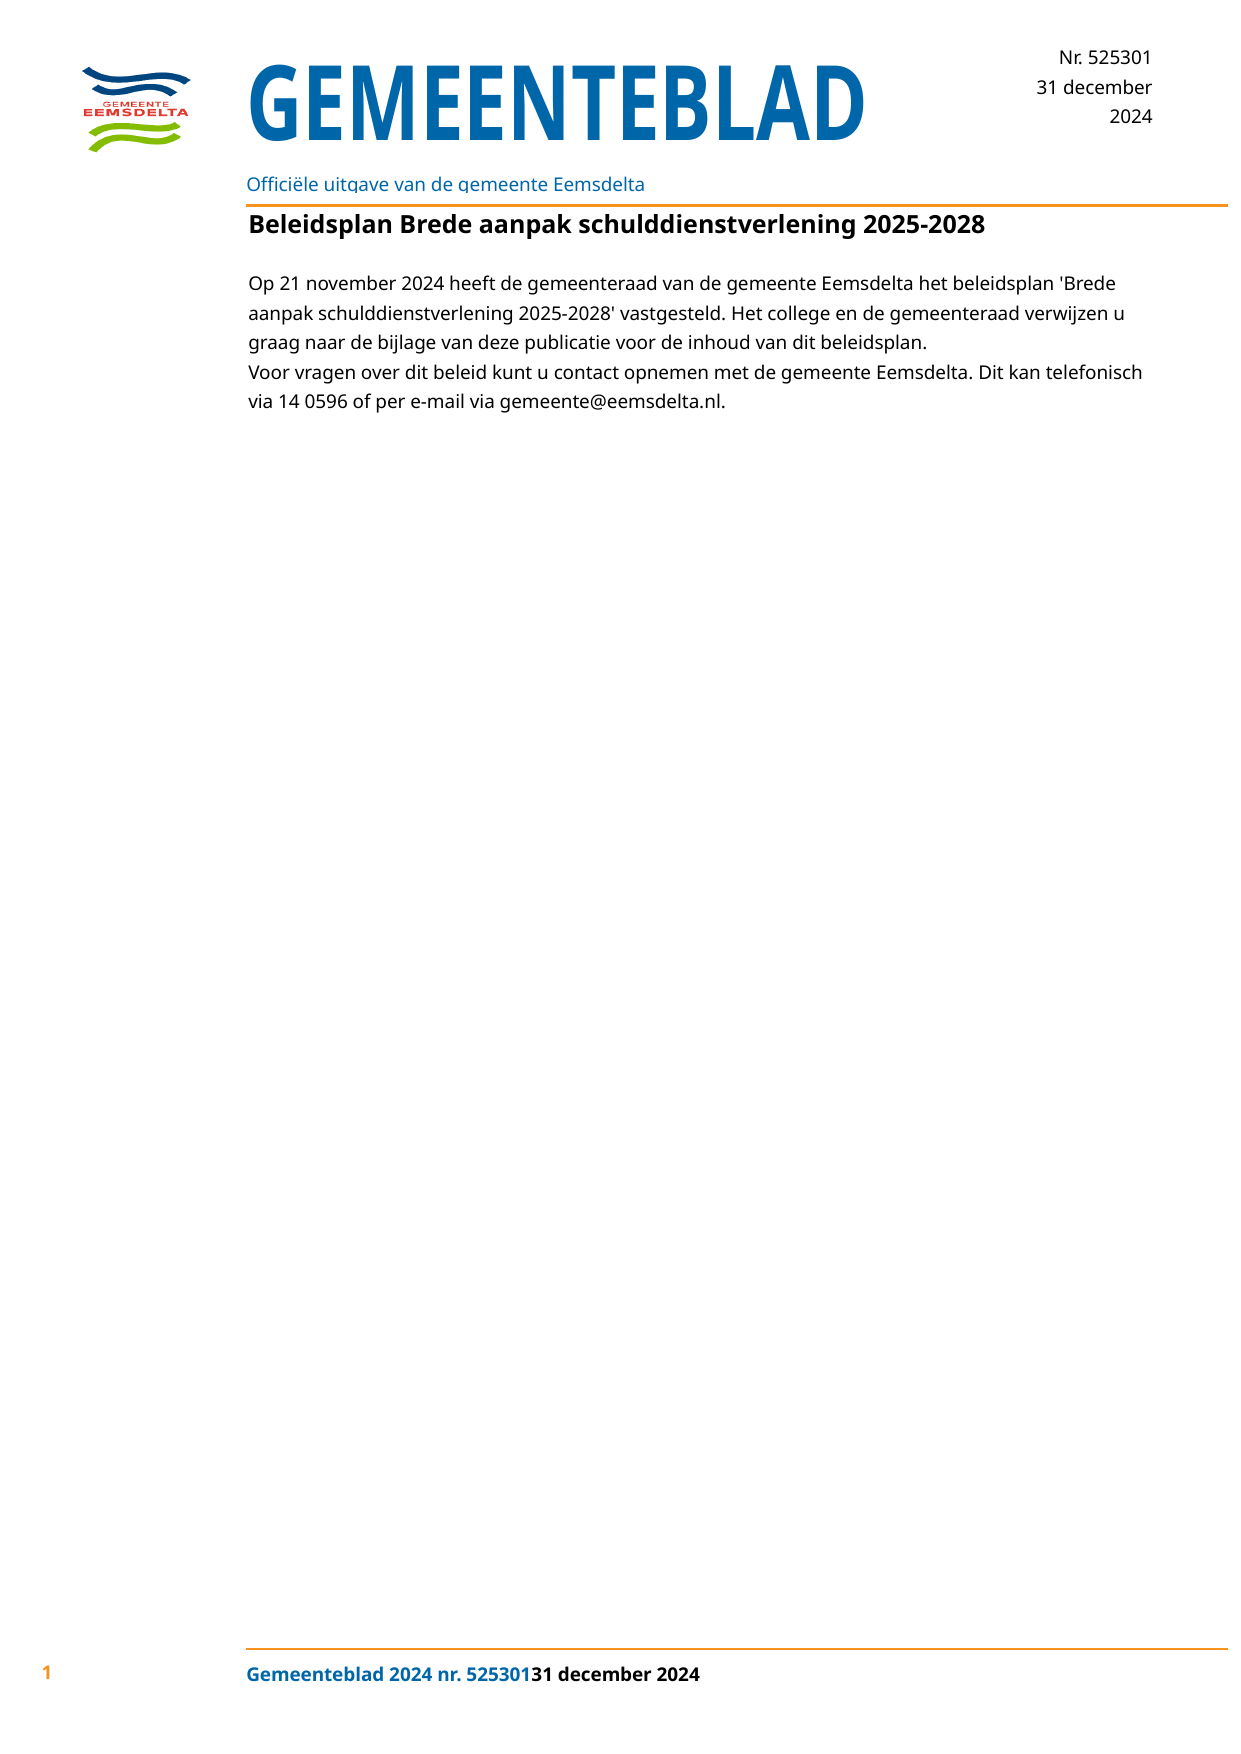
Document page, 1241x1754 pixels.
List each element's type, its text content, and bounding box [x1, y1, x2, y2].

picture [41, 47, 231, 172]
text Beleidsplan Brede aanpak schulddienstverlening 2025-2028 [248, 207, 1152, 241]
text Op 21 november 2024 heeft de gemeenteraad van de gemeente Eemsdelta het beleidsplan 'Brede aanpak schulddienstverlening 2025-2028' vastgesteld. Het college en de gemeenteraad verwijzen u graag naar de bijlage van deze publicatie voor de inhoud van dit beleidsplan. [248, 270, 1152, 355]
text Voor vragen over dit beleid kunt u contact opnemen met de gemeente Eemsdelta. Dit kan telefonisch via 14 0596 of per e-mail via gemeente@eemsdelta.nl. [248, 359, 1152, 414]
